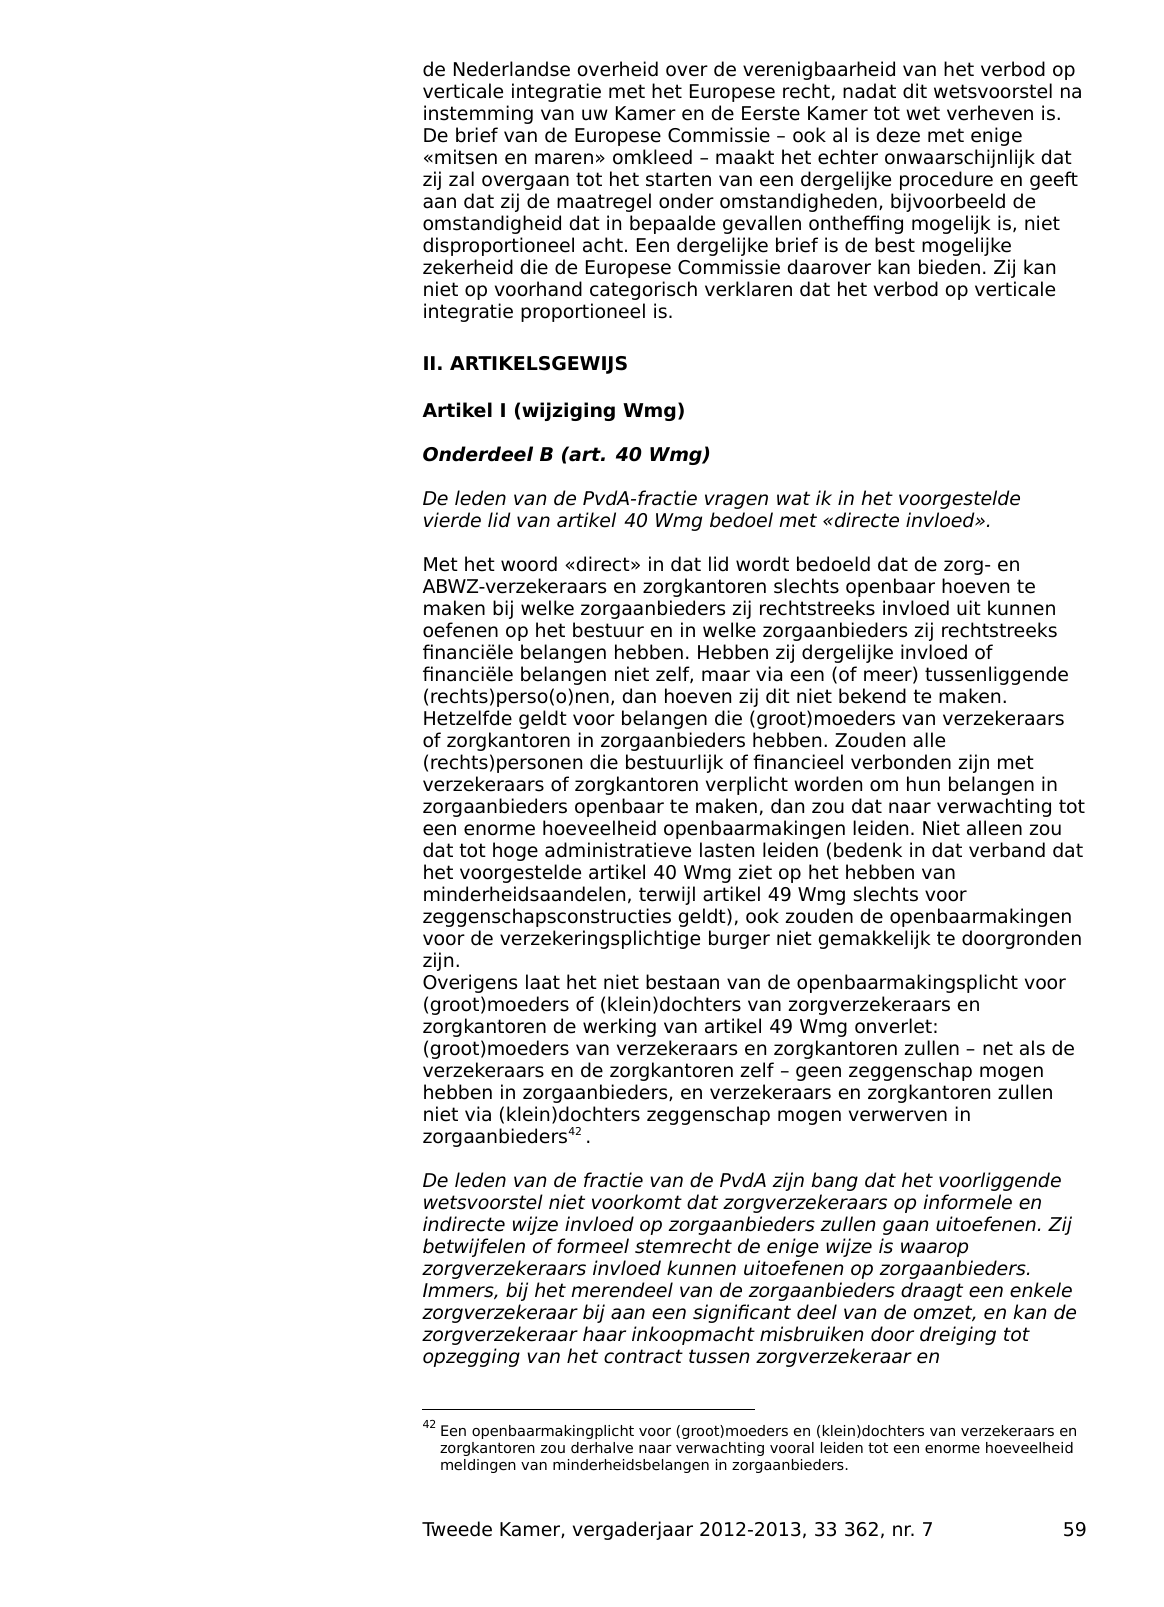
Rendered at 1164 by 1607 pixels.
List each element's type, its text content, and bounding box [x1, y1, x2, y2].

subtitle II. ARTIKELSGEWIJS [422, 353, 1087, 375]
text De leden van de fractie van de PvdA zijn bang dat het voorliggende wetsvoorstel niet voorkomt dat zorgverzekeraars op informele en indirecte wijze invloed op zorgaanbieders zullen gaan uitoefenen. Zij betwijfelen of formeel stemrecht de enige wijze is waarop zorgverzekeraars invloed kunnen uitoefenen op zorgaanbieders. Immers, bij het merendeel van de zorgaanbieders draagt een enkele zorgverzekeraar bij aan een significant deel van de omzet, en kan de zorgverzekeraar haar inkoopmacht misbruiken door dreiging tot opzegging van het contract tussen zorgverzekeraar en [422, 1170, 1087, 1368]
text de Nederlandse overheid over de verenigbaarheid van het verbod op verticale integratie met het Europese recht, nadat dit wetsvoorstel na instemming van uw Kamer en de Eerste Kamer tot wet verheven is. De brief van de Europese Commissie – ook al is deze met enige «mitsen en maren» omkleed – maakt het echter onwaarschijnlijk dat zij zal overgaan tot het starten van een dergelijke procedure en geeft aan dat zij de maatregel onder omstandigheden, bijvoorbeeld de omstandigheid dat in bepaalde gevallen ontheffing mogelijk is, niet disproportioneel acht. Een dergelijke brief is de best mogelijke zekerheid die de Europese Commissie daarover kan bieden. Zij kan niet op voorhand categorisch verklaren dat het verbod op verticale integratie proportioneel is. [422, 59, 1087, 323]
text De leden van de PvdA-fractie vragen wat ik in het voorgestelde vierde lid van artikel 40 Wmg bedoel met «directe invloed». [422, 488, 1087, 532]
text Overigens laat het niet bestaan van de openbaarmakingsplicht voor (groot)moeders of (klein)dochters van zorgverzekeraars en zorgkantoren de werking van artikel 49 Wmg onverlet: (groot)moeders van verzekeraars en zorgkantoren zullen – net als de verzekeraars en de zorgkantoren zelf – geen zeggenschap mogen hebben in zorgaanbieders, en verzekeraars en zorgkantoren zullen niet via (klein)dochters zeggenschap mogen verwerven in zorgaanbieders. [422, 972, 1087, 1148]
text Een openbaarmakingplicht voor (groot)moeders en (klein)dochters van verzekeraars en zorgkantoren zou derhalve naar verwachting vooral leiden tot een enorme hoeveelheid meldingen van minderheidsbelangen in zorgaanbieders. [422, 1418, 1087, 1474]
subtitle Artikel I (wijziging Wmg) [422, 400, 1087, 422]
subtitle Onderdeel B (art. 40 Wmg) [422, 444, 1087, 466]
text Met het woord «direct» in dat lid wordt bedoeld dat de zorg- en ABWZ-verzekeraars en zorgkantoren slechts openbaar hoeven te maken bij welke zorgaanbieders zij rechtstreeks invloed uit kunnen oefenen op het bestuur en in welke zorgaanbieders zij rechtstreeks financiële belangen hebben. Hebben zij dergelijke invloed of financiële belangen niet zelf, maar via een (of meer) tussenliggende (rechts)perso(o)nen, dan hoeven zij dit niet bekend te maken. Hetzelfde geldt voor belangen die (groot)moeders van verzekeraars of zorgkantoren in zorgaanbieders hebben. Zouden alle (rechts)personen die bestuurlijk of financieel verbonden zijn met verzekeraars of zorgkantoren verplicht worden om hun belangen in zorgaanbieders openbaar te maken, dan zou dat naar verwachting tot een enorme hoeveelheid openbaarmakingen leiden. Niet alleen zou dat tot hoge administratieve lasten leiden (bedenk in dat verband dat het voorgestelde artikel 40 Wmg ziet op het hebben van minderheidsaandelen, terwijl artikel 49 Wmg slechts voor zeggenschapsconstructies geldt), ook zouden de openbaarmakingen voor de verzekeringsplichtige burger niet gemakkelijk te doorgronden zijn. [422, 554, 1087, 972]
